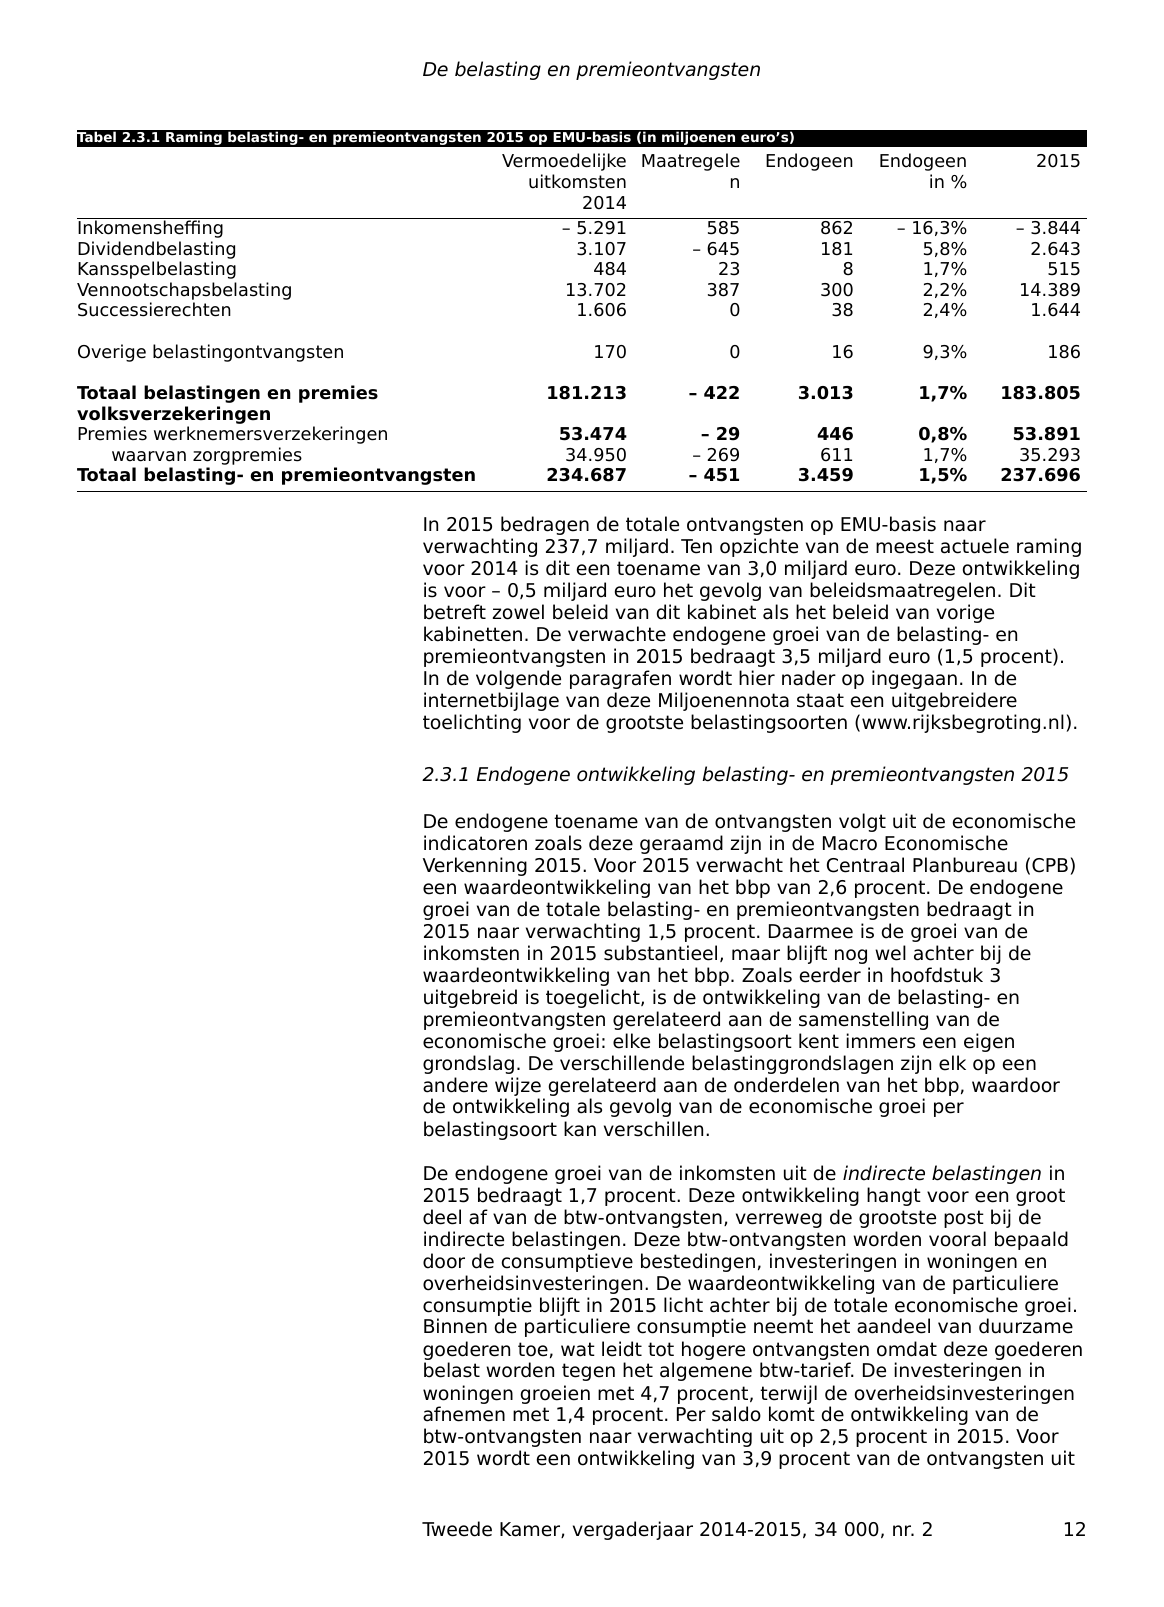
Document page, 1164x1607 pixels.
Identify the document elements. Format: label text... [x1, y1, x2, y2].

table_cell [633, 321, 746, 342]
table_cell [77, 147, 105, 218]
table_cell 585 [633, 219, 746, 238]
table_cell 186 [973, 342, 1087, 362]
table_cell – 645 [633, 239, 746, 259]
table_cell 0 [633, 300, 746, 321]
table_cell Vennootschapsbelasting [77, 280, 491, 300]
table_cell 23 [633, 259, 746, 280]
table_cell Successierechten [77, 300, 491, 321]
table_cell Dividendbelasting [77, 239, 491, 259]
table_cell Maatregelen [633, 147, 746, 218]
table_cell [860, 321, 973, 342]
table_cell 2.643 [973, 239, 1087, 259]
table_cell Endogeen in % [860, 147, 973, 218]
table_cell Endogeen [746, 147, 859, 218]
table_cell 183.805 [973, 383, 1087, 424]
table_cell Inkomensheffing [77, 219, 491, 238]
table_cell [105, 321, 491, 342]
table_cell 446 [746, 424, 859, 445]
table_cell 1.606 [491, 300, 633, 321]
text In 2015 bedragen de totale ontvangsten op EMU-basis naar verwachting 237,7 miljard. Ten opzichte van de meest actuele raming voor 2014 is dit een toename van 3,0 miljard euro. Deze ontwikkeling is voor – 0,5 miljard euro het gevolg van beleidsmaatregelen. Dit betreft zowel beleid van dit kabinet als het beleid van vorige kabinetten. De verwachte endogene groei van de belasting- en premieontvangsten in 2015 bedraagt 3,5 miljard euro (1,5 procent). In de volgende paragrafen wordt hier nader op ingegaan. In de internetbijlage van deze Miljoenennota staat een uitgebreidere toelichting voor de grootste belastingsoorten (www.rijksbegroting.nl). [422, 514, 1087, 734]
table_cell Vermoedelijke uitkomsten 2014 [491, 147, 633, 218]
table_cell [77, 362, 491, 383]
table_cell 53.891 [973, 424, 1087, 445]
table_cell 0,8% [860, 424, 973, 445]
table_cell [633, 362, 746, 383]
table_cell 3.013 [746, 383, 859, 424]
table_cell [973, 362, 1087, 383]
table_cell 3.107 [491, 239, 633, 259]
table_cell 38 [746, 300, 859, 321]
table_cell [860, 362, 973, 383]
table_cell Totaal belasting- en premieontvangsten [77, 465, 491, 491]
table_cell [491, 362, 633, 383]
text De endogene groei van de inkomsten uit de indirecte belastingen in 2015 bedraagt 1,7 procent. Deze ontwikkeling hangt voor een groot deel af van de btw-ontvangsten, verreweg de grootste post bij de indirecte belastingen. Deze btw-ontvangsten worden vooral bepaald door de consumptieve bestedingen, investeringen in woningen en overheidsinvesteringen. De waardeontwikkeling van de particuliere consumptie blijft in 2015 licht achter bij de totale economische groei. Binnen de particuliere consumptie neemt het aandeel van duurzame goederen toe, wat leidt tot hogere ontvangsten omdat deze goederen belast worden tegen het algemene btw-tarief. De investeringen in woningen groeien met 4,7 procent, terwijl de overheidsinvesteringen afnemen met 1,4 procent. Per saldo komt de ontwikkeling van de btw-ontvangsten naar verwachting uit op 2,5 procent in 2015. Voor 2015 wordt een ontwikkeling van 3,9 procent van de ontvangsten uit [422, 1163, 1087, 1470]
table_cell 181 [746, 239, 859, 259]
table_cell 0 [633, 342, 746, 362]
table_cell 1,7% [860, 383, 973, 424]
table_cell 515 [973, 259, 1087, 280]
table_cell [746, 362, 859, 383]
table_cell 2015 [973, 147, 1087, 218]
table_cell 1.644 [973, 300, 1087, 321]
table_cell – 16,3% [860, 219, 973, 238]
table_cell – 29 [633, 424, 746, 445]
table_cell 8 [746, 259, 859, 280]
table_cell 5,8% [860, 239, 973, 259]
table_cell Premies werknemersverzekeringen [77, 424, 491, 445]
table_cell 237.696 [973, 465, 1087, 491]
table_cell 3.459 [746, 465, 859, 491]
table_cell 484 [491, 259, 633, 280]
table_header Tabel 2.3.1 Raming belasting- en premieontvangsten 2015 op EMU-basis (in miljoenen euro’s) [77, 130, 1087, 146]
table_cell [491, 321, 633, 342]
table_cell 16 [746, 342, 859, 362]
table_cell 2,4% [860, 300, 973, 321]
table_cell 2,2% [860, 280, 973, 300]
table_cell 14.389 [973, 280, 1087, 300]
table_cell [77, 321, 105, 342]
subtitle 2.3.1 Endogene ontwikkeling belasting- en premieontvangsten 2015 [422, 764, 1087, 786]
table_cell [77, 445, 105, 465]
table_cell – 422 [633, 383, 746, 424]
table_cell – 269 [633, 445, 746, 465]
table_cell Totaal belastingen en premies volksverzekeringen [77, 383, 491, 424]
table_cell – 5.291 [491, 219, 633, 238]
table_cell [973, 321, 1087, 342]
table_cell [105, 147, 491, 218]
table_cell 1,7% [860, 259, 973, 280]
table_cell – 451 [633, 465, 746, 491]
table_cell – 3.844 [973, 219, 1087, 238]
table_cell Overige belastingontvangsten [77, 342, 491, 362]
table_cell 170 [491, 342, 633, 362]
table_cell 9,3% [860, 342, 973, 362]
table_cell 53.474 [491, 424, 633, 445]
table_cell 300 [746, 280, 859, 300]
table_cell 13.702 [491, 280, 633, 300]
table_cell 1,7% [860, 445, 973, 465]
table_cell 1,5% [860, 465, 973, 491]
table_cell 862 [746, 219, 859, 238]
table_cell 387 [633, 280, 746, 300]
table_cell [746, 321, 859, 342]
table_cell 234.687 [491, 465, 633, 491]
text De endogene toename van de ontvangsten volgt uit de economische indicatoren zoals deze geraamd zijn in de Macro Economische Verkenning 2015. Voor 2015 verwacht het Centraal Planbureau (CPB) een waardeontwikkeling van het bbp van 2,6 procent. De endogene groei van de totale belasting- en premieontvangsten bedraagt in 2015 naar verwachting 1,5 procent. Daarmee is de groei van de inkomsten in 2015 substantieel, maar blijft nog wel achter bij de waardeontwikkeling van het bbp. Zoals eerder in hoofdstuk 3 uitgebreid is toegelicht, is de ontwikkeling van de belasting- en premieontvangsten gerelateerd aan de samenstelling van de economische groei: elke belastingsoort kent immers een eigen grondslag. De verschillende belastinggrondslagen zijn elk op een andere wijze gerelateerd aan de onderdelen van het bbp, waardoor de ontwikkeling als gevolg van de economische groei per belastingsoort kan verschillen. [422, 811, 1087, 1140]
table_cell 35.293 [973, 445, 1087, 465]
table_cell 34.950 [491, 445, 633, 465]
table_cell 611 [746, 445, 859, 465]
table_cell waarvan zorgpremies [105, 445, 491, 465]
table_cell Kansspelbelasting [77, 259, 491, 280]
table_cell 181.213 [491, 383, 633, 424]
